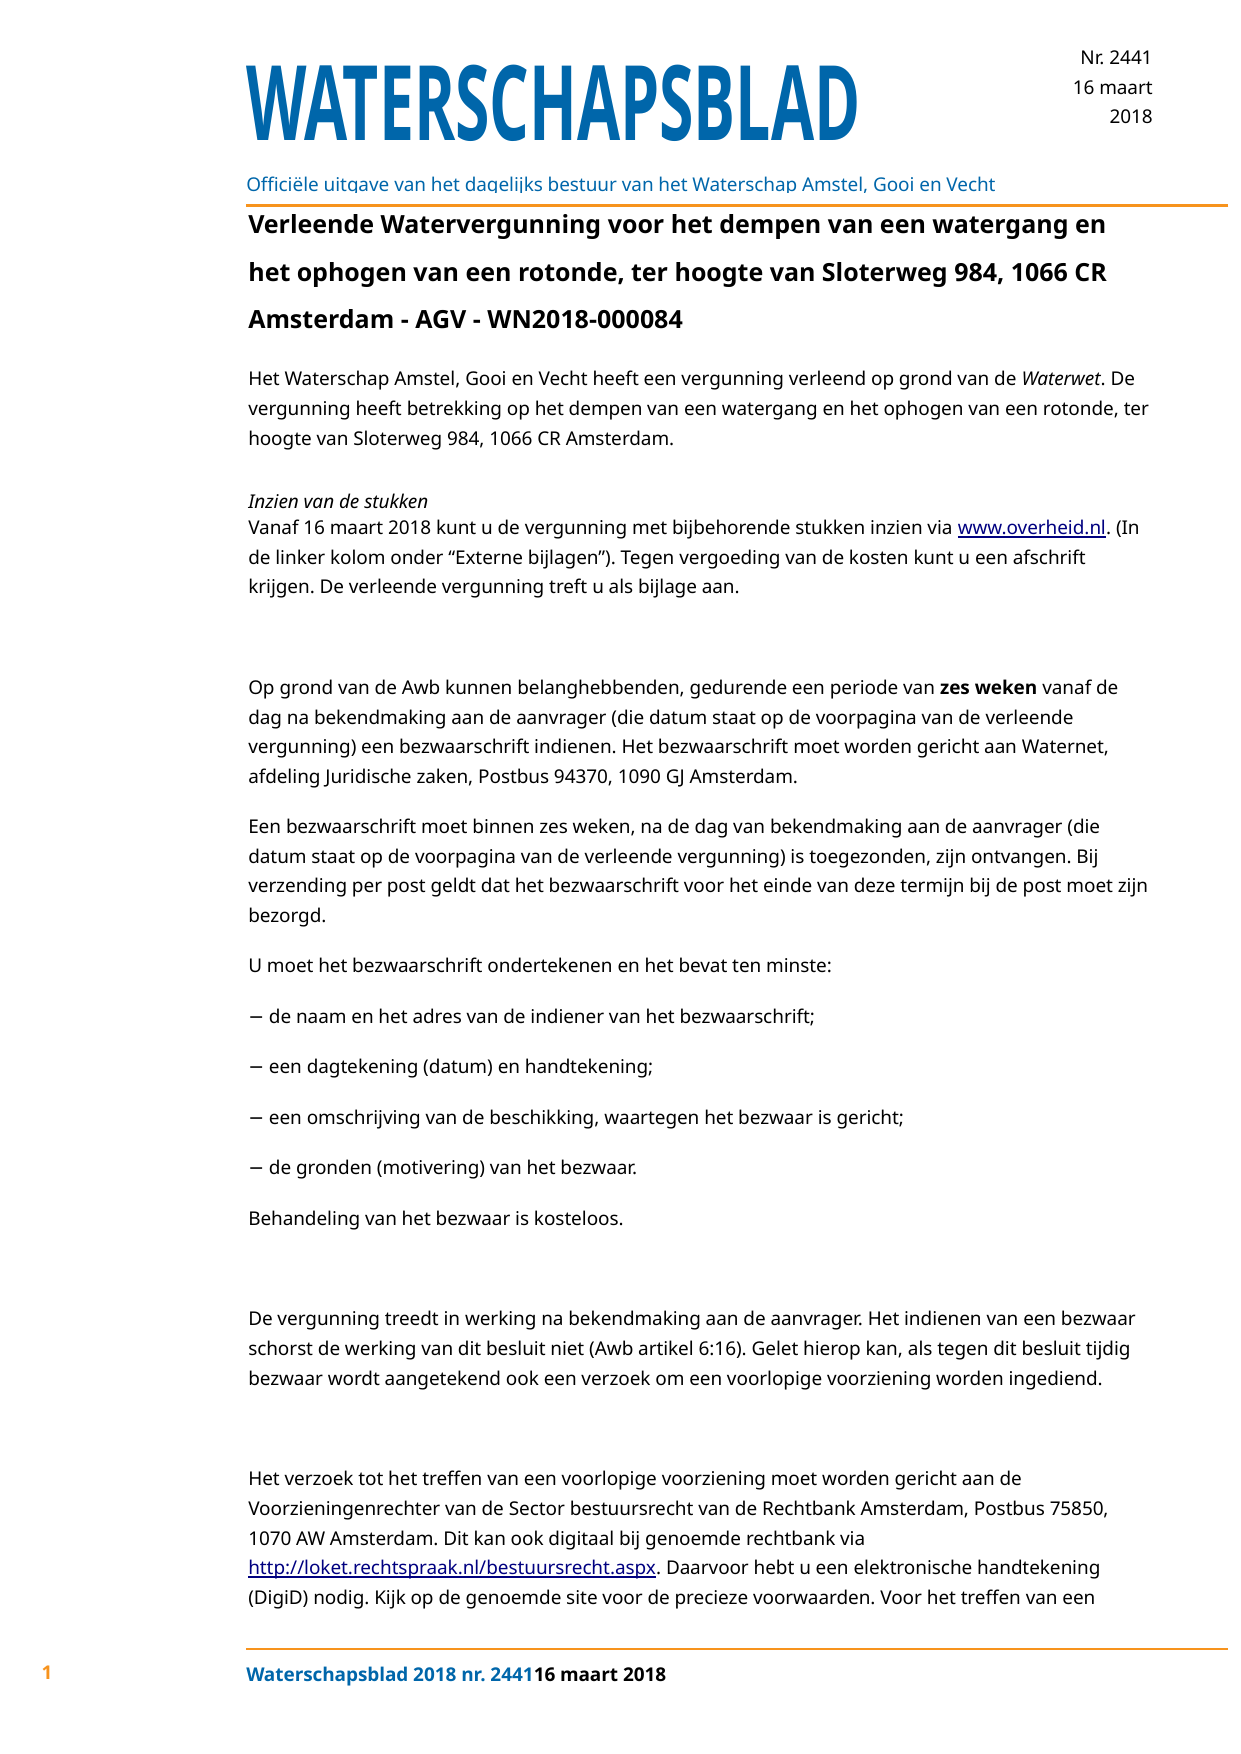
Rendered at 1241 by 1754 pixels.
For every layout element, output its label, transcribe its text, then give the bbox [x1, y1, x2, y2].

text Een bezwaarschrift moet binnen zes weken, na de dag van bekendmaking aan de aanvrager (die datum staat op de voorpagina van de verleende vergunning) is toegezonden, zijn ontvangen. Bij verzending per post geldt dat het bezwaarschrift voor het einde van deze termijn bij de post moet zijn bezorgd. [248, 813, 1152, 928]
text Het Waterschap Amstel, Gooi en Vecht heeft een vergunning verleend op grond van de Waterwet. De vergunning heeft betrekking op het dempen van een watergang en het ophogen van een rotonde, ter hoogte van Sloterweg 984, 1066 CR Amsterdam. [248, 366, 1152, 450]
text − een omschrijving van de beschikking, waartegen het bezwaar is gericht; [248, 1104, 1152, 1130]
text Behandeling van het bezwaar is kosteloos. [248, 1205, 1152, 1231]
text Verleende Watervergunning voor het dempen van een watergang en het ophogen van een rotonde, ter hoogte van Sloterweg 984, 1066 CR Amsterdam - AGV - WN2018-000084 [248, 207, 1152, 336]
text De vergunning treedt in werking na bekendmaking aan de aanvrager. Het indienen van een bezwaar schorst de werking van dit besluit niet (Awb artikel 6:16). Gelet hierop kan, als tegen dit besluit tijdig bezwaar wordt aangetekend ook een verzoek om een voorlopige voorziening worden ingediend. [248, 1306, 1152, 1391]
text U moet het bezwaarschrift ondertekenen en het bevat ten minste: [248, 953, 1152, 978]
picture [41, 47, 231, 172]
text − de naam en het adres van de indiener van het bezwaarschrift; [248, 1003, 1152, 1029]
text Inzien van de stukken [248, 489, 1152, 514]
text − de gronden (motivering) van het bezwaar. [248, 1154, 1152, 1180]
text Op grond van de Awb kunnen belanghebbenden, gedurende een periode van zes weken vanaf de dag na bekendmaking aan de aanvrager (die datum staat op de voorpagina van de verleende vergunning) een bezwaarschrift indienen. Het bezwaarschrift moet worden gericht aan Waternet, afdeling Juridische zaken, Postbus 94370, 1090 GJ Amsterdam. [248, 674, 1152, 789]
text − een dagtekening (datum) en handtekening; [248, 1053, 1152, 1079]
text Vanaf 16 maart 2018 kunt u de vergunning met bijbehorende stukken inzien via www.overheid.nl. (In de linker kolom onder “Externe bijlagen”). Tegen vergoeding van de kosten kunt u een afschrift krijgen. De verleende vergunning treft u als bijlage aan. [248, 514, 1152, 599]
text Het verzoek tot het treffen van een voorlopige voorziening moet worden gericht aan de Voorzieningenrechter van de Sector bestuursrecht van de Rechtbank Amsterdam, Postbus 75850, 1070 AW Amsterdam. Dit kan ook digitaal bij genoemde rechtbank via http://loket.rechtspraak.nl/bestuursrecht.aspx. Daarvoor hebt u een elektronische handtekening (DigiD) nodig. Kijk op de genoemde site voor de precieze voorwaarden. Voor het treffen van een [248, 1466, 1152, 1610]
